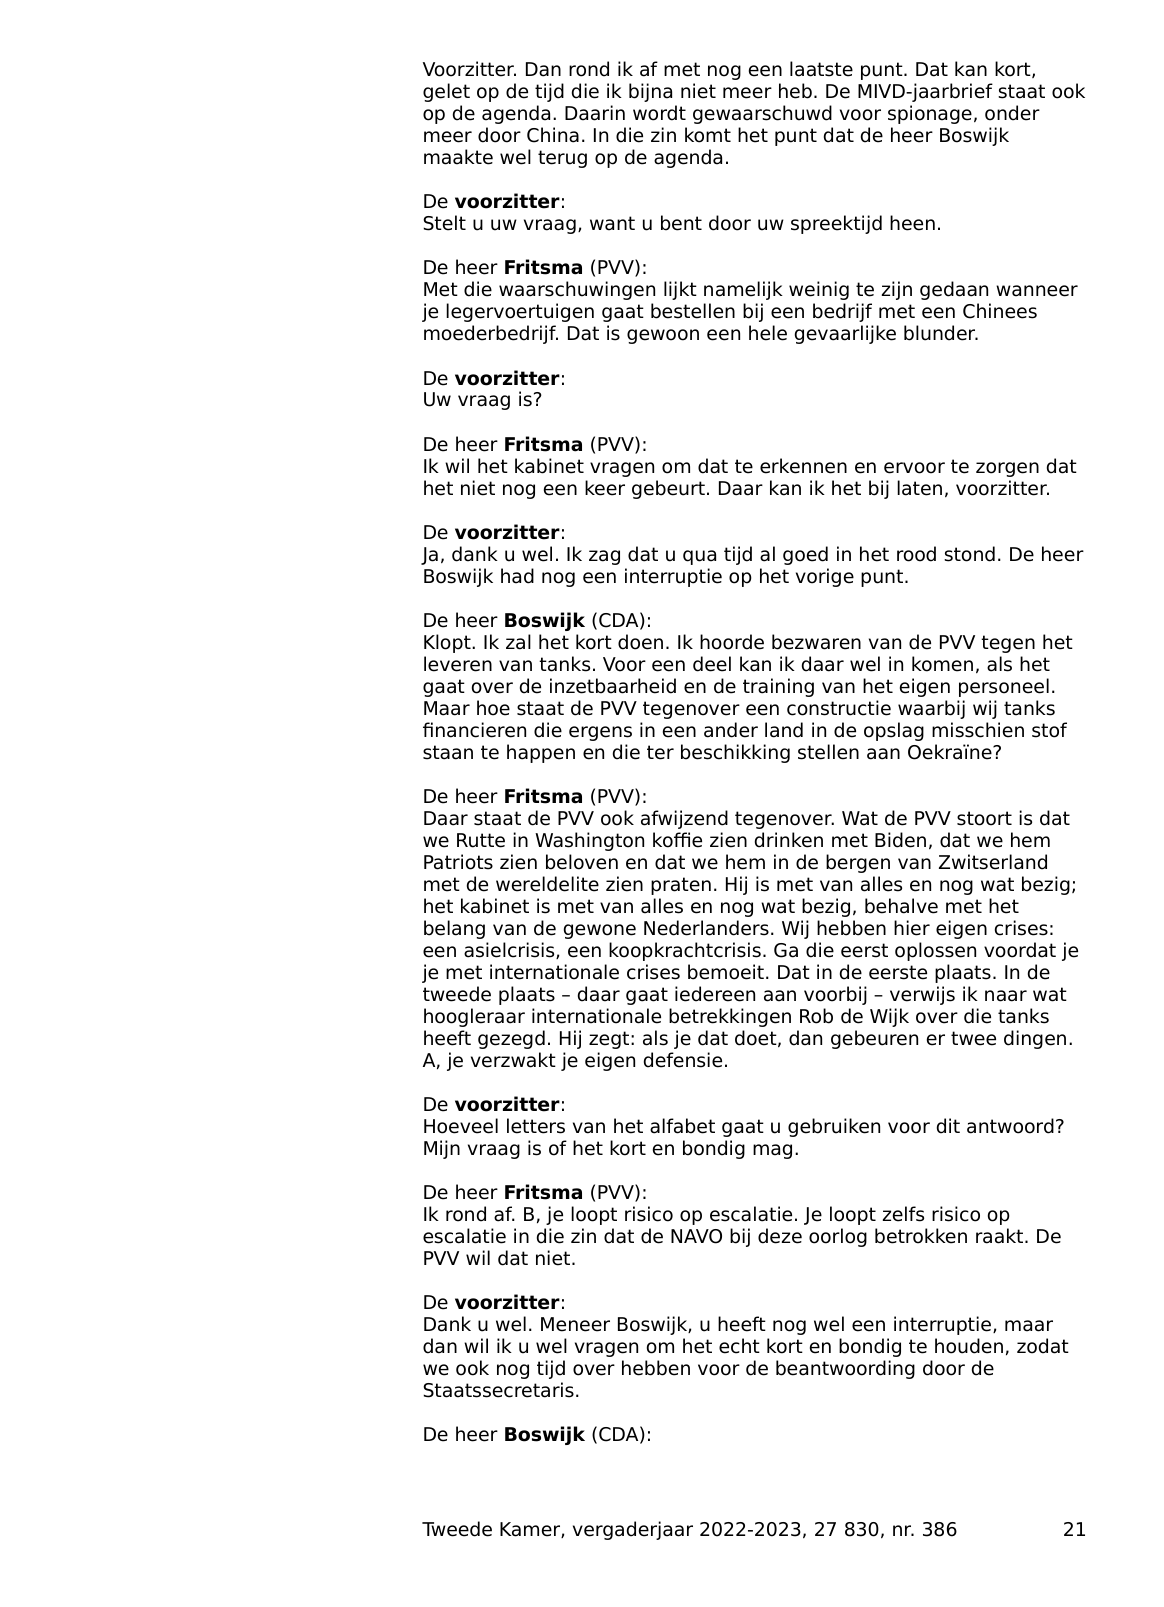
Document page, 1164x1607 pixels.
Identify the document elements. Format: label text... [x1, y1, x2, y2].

text Ik rond af. B, je loopt risico op escalatie. Je loopt zelfs risico op escalatie in die zin dat de NAVO bij deze oorlog betrokken raakt. De PVV wil dat niet. [422, 1204, 1087, 1270]
text De voorzitter: [422, 191, 1087, 213]
text De heer Fritsma (PVV): [422, 433, 1087, 456]
text De voorzitter: [422, 367, 1087, 389]
text De voorzitter: [422, 522, 1087, 544]
text Hoeveel letters van het alfabet gaat u gebruiken voor dit antwoord? Mijn vraag is of het kort en bondig mag. [422, 1116, 1087, 1160]
text De heer Fritsma (PVV): [422, 1182, 1087, 1204]
text Klopt. Ik zal het kort doen. Ik hoorde bezwaren van de PVV tegen het leveren van tanks. Voor een deel kan ik daar wel in komen, als het gaat over de inzetbaarheid en de training van het eigen personeel. Maar hoe staat de PVV tegenover een constructie waarbij wij tanks financieren die ergens in een ander land in de opslag misschien stof staan te happen en die ter beschikking stellen aan Oekraïne? [422, 632, 1087, 764]
text De voorzitter: [422, 1094, 1087, 1116]
text Ik wil het kabinet vragen om dat te erkennen en ervoor te zorgen dat het niet nog een keer gebeurt. Daar kan ik het bij laten, voorzitter. [422, 456, 1087, 499]
text Daar staat de PVV ook afwijzend tegenover. Wat de PVV stoort is dat we Rutte in Washington koffie zien drinken met Biden, dat we hem Patriots zien beloven en dat we hem in de bergen van Zwitserland met de wereldelite zien praten. Hij is met van alles en nog wat bezig; het kabinet is met van alles en nog wat bezig, behalve met het belang van de gewone Nederlanders. Wij hebben hier eigen crises: een asielcrisis, een koopkrachtcrisis. Ga die eerst oplossen voordat je je met internationale crises bemoeit. Dat in de eerste plaats. In de tweede plaats – daar gaat iedereen aan voorbij – verwijs ik naar wat hoogleraar internationale betrekkingen Rob de Wijk over die tanks heeft gezegd. Hij zegt: als je dat doet, dan gebeuren er twee dingen. A, je verzwakt je eigen defensie. [422, 808, 1087, 1072]
text Voorzitter. Dan rond ik af met nog een laatste punt. Dat kan kort, gelet op de tijd die ik bijna niet meer heb. De MIVD-jaarbrief staat ook op de agenda. Daarin wordt gewaarschuwd voor spionage, onder meer door China. In die zin komt het punt dat de heer Boswijk maakte wel terug op de agenda. [422, 59, 1087, 169]
text De heer Boswijk (CDA): [422, 1424, 1087, 1446]
text De heer Fritsma (PVV): [422, 786, 1087, 808]
text Met die waarschuwingen lijkt namelijk weinig te zijn gedaan wanneer je legervoertuigen gaat bestellen bij een bedrijf met een Chinees moederbedrijf. Dat is gewoon een hele gevaarlijke blunder. [422, 279, 1087, 345]
text Stelt u uw vraag, want u bent door uw spreektijd heen. [422, 213, 1087, 235]
text De heer Fritsma (PVV): [422, 257, 1087, 279]
text Ja, dank u wel. Ik zag dat u qua tijd al goed in het rood stond. De heer Boswijk had nog een interruptie op het vorige punt. [422, 544, 1087, 588]
text De voorzitter: [422, 1292, 1087, 1314]
text Uw vraag is? [422, 389, 1087, 411]
text De heer Boswijk (CDA): [422, 610, 1087, 632]
text Dank u wel. Meneer Boswijk, u heeft nog wel een interruptie, maar dan wil ik u wel vragen om het echt kort en bondig te houden, zodat we ook nog tijd over hebben voor de beantwoording door de Staatssecretaris. [422, 1314, 1087, 1402]
